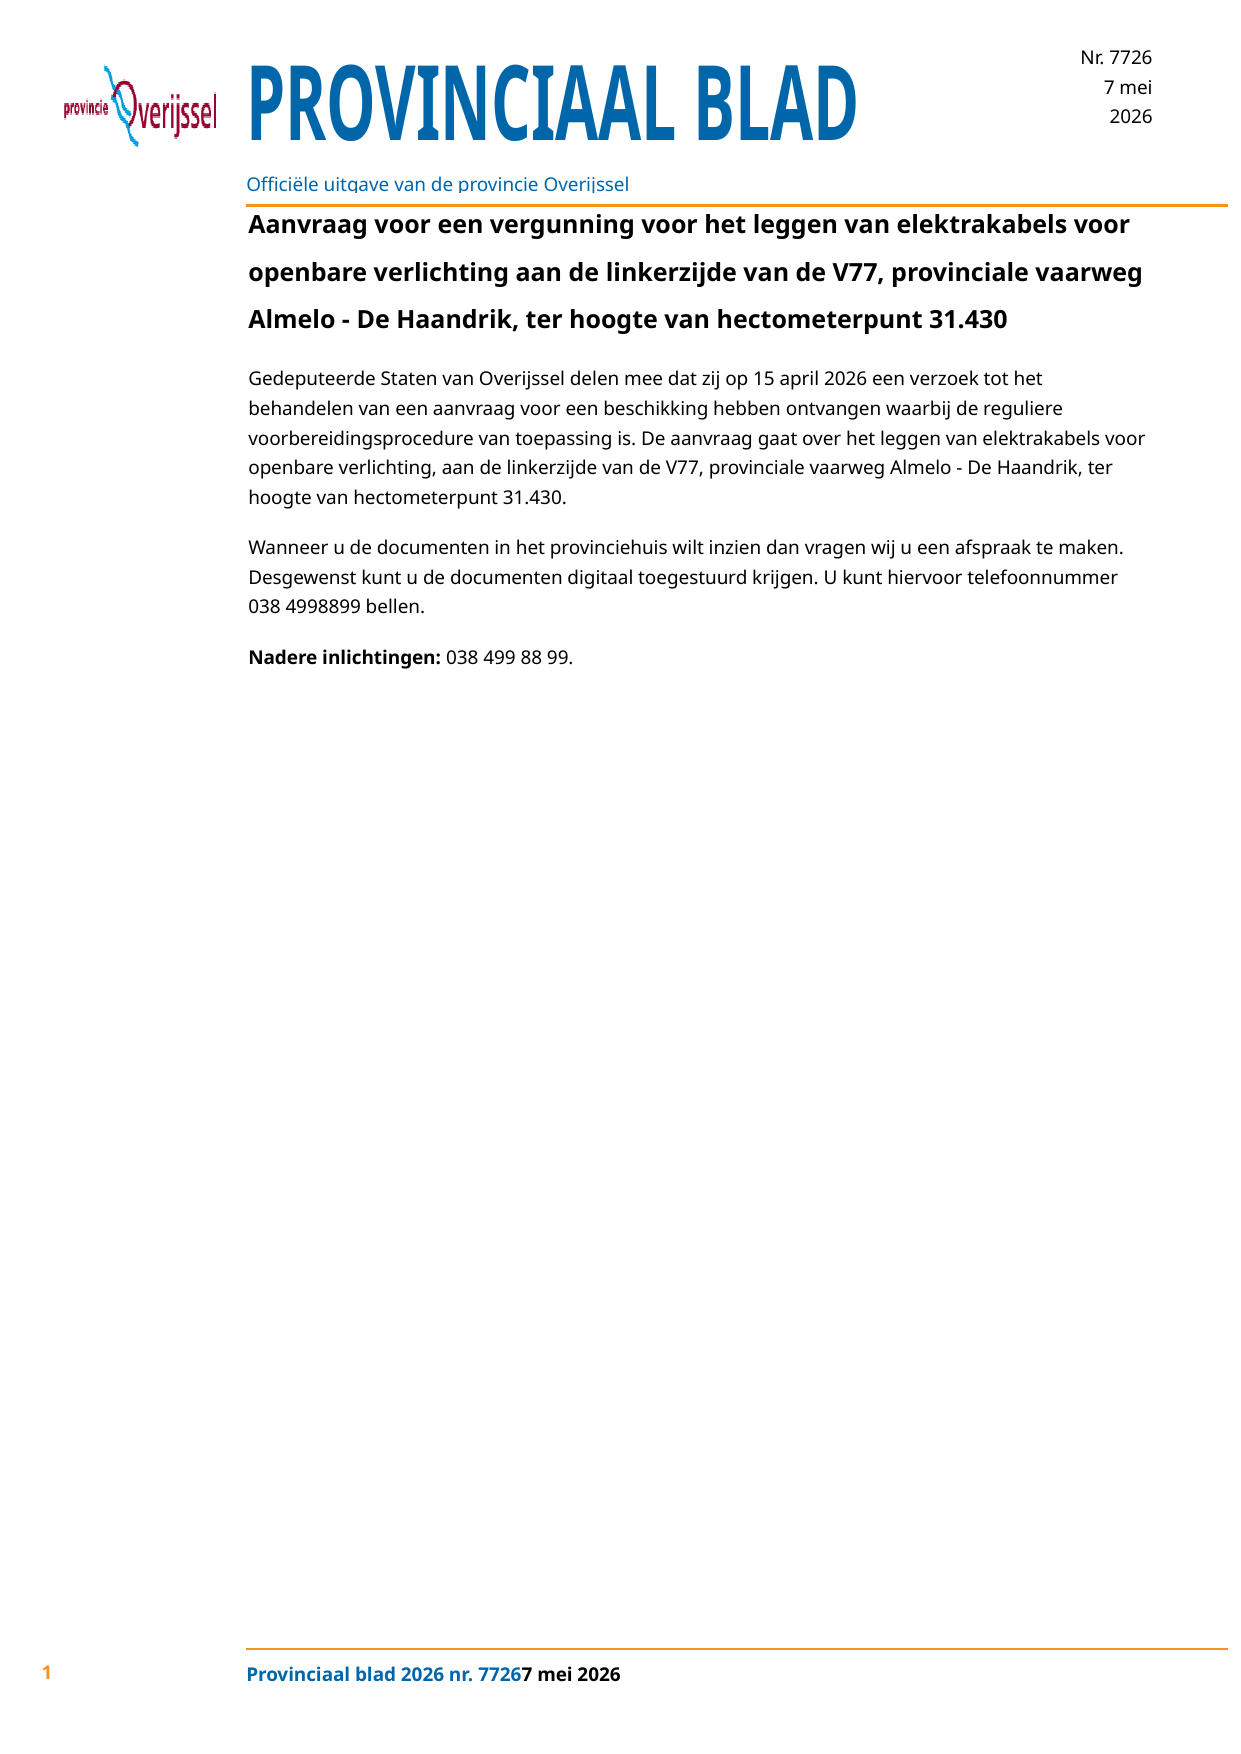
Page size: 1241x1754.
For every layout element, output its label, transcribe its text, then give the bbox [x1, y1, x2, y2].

text Wanneer u de documenten in het provinciehuis wilt inzien dan vragen wij u een afspraak te maken. Desgewenst kunt u de documenten digitaal toegestuurd krijgen. U kunt hiervoor telefoonnummer 038 4998899 bellen. [248, 534, 1152, 619]
picture [41, 47, 231, 172]
text Gedeputeerde Staten van Overijssel delen mee dat zij op 15 april 2026 een verzoek tot het behandelen van een aanvraag voor een beschikking hebben ontvangen waarbij de reguliere voorbereidingsprocedure van toepassing is. De aanvraag gaat over het leggen van elektrakabels voor openbare verlichting, aan de linkerzijde van de V77, provinciale vaarweg Almelo - De Haandrik, ter hoogte van hectometerpunt 31.430. [248, 366, 1152, 509]
text Aanvraag voor een vergunning voor het leggen van elektrakabels voor openbare verlichting aan de linkerzijde van de V77, provinciale vaarweg Almelo - De Haandrik, ter hoogte van hectometerpunt 31.430 [248, 207, 1152, 336]
text Nadere inlichtingen: 038 499 88 99. [248, 644, 1152, 669]
